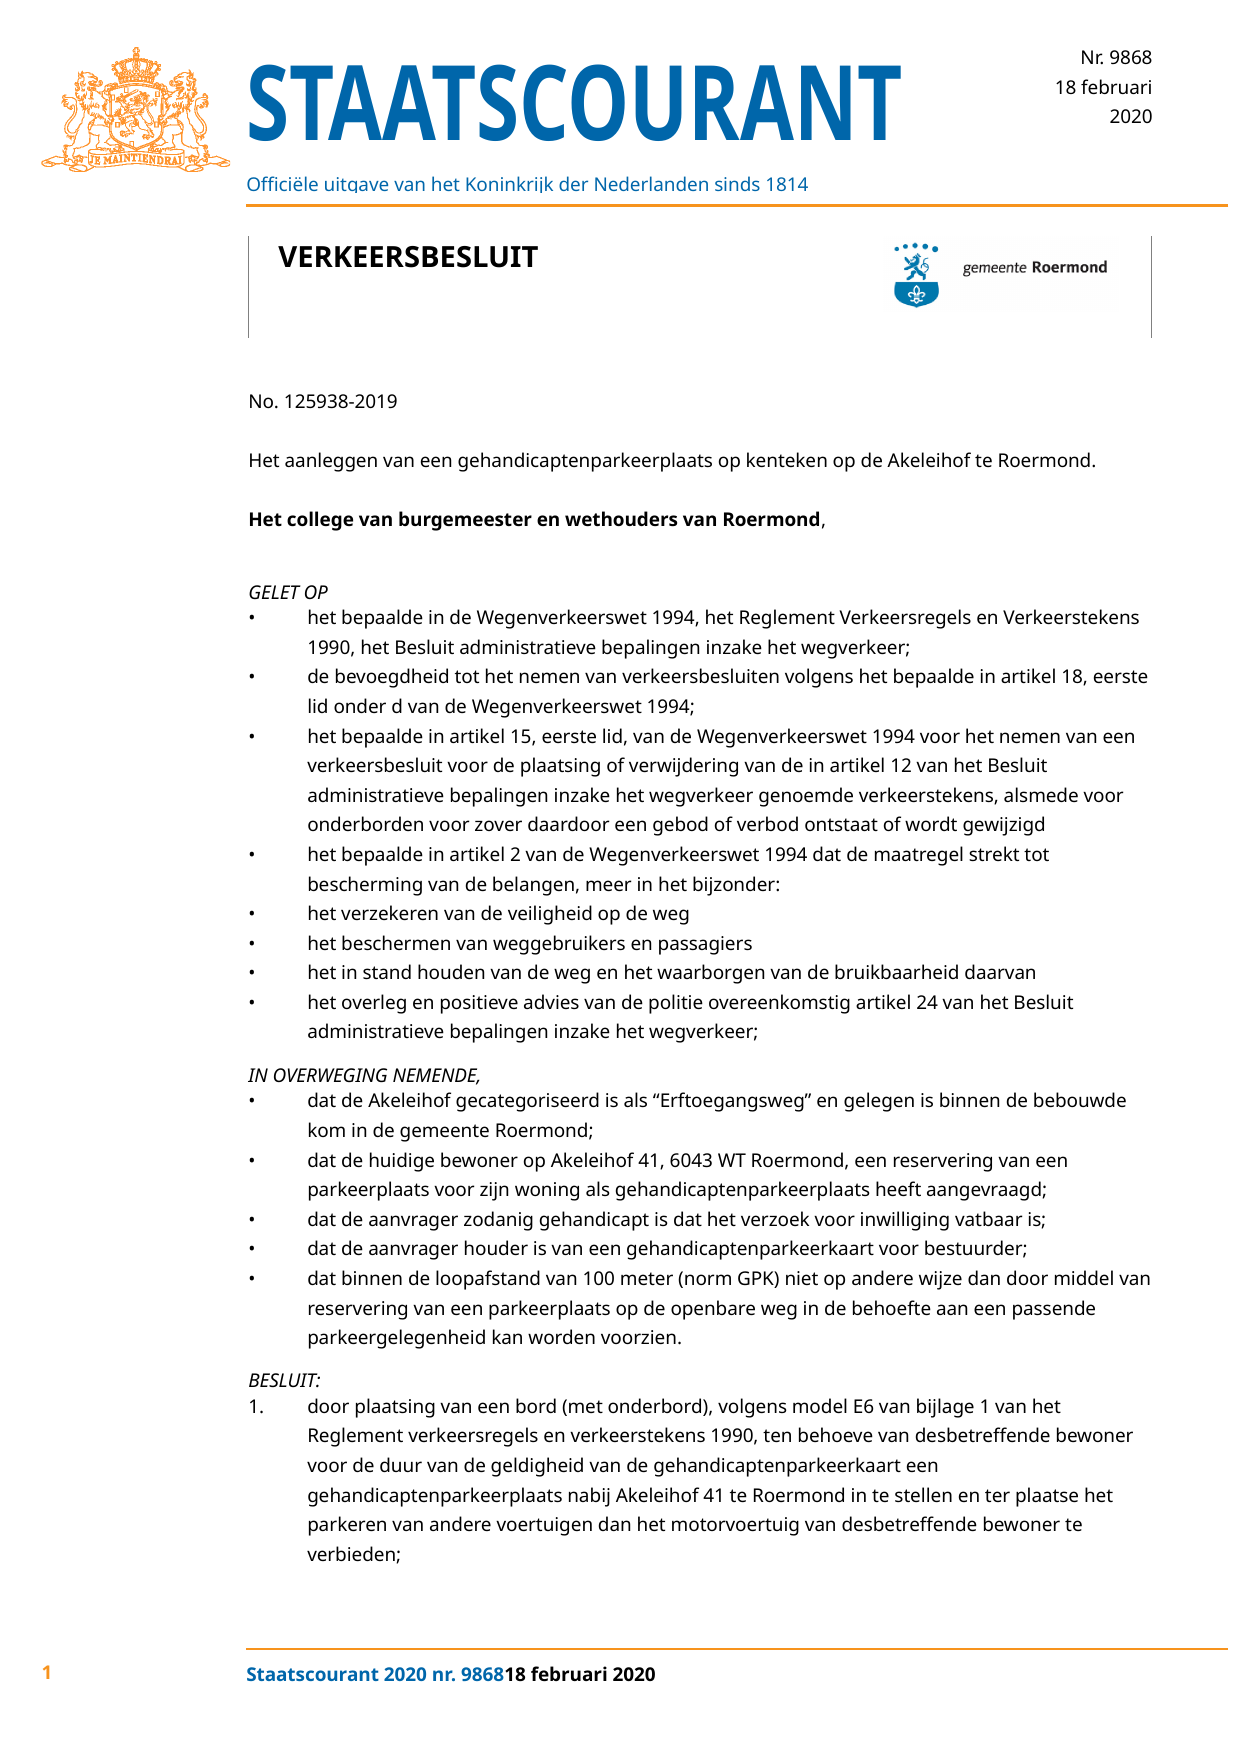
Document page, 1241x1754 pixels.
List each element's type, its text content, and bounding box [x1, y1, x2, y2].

list het verzekeren van de veiligheid op de weg [248, 900, 1152, 926]
list het overleg en positieve advies van de politie overeenkomstig artikel 24 van het Besluit administratieve bepalingen inzake het wegverkeer; [248, 989, 1152, 1044]
table_header [850, 236, 1151, 338]
picture [41, 47, 231, 172]
text IN OVERWEGING NEMENDE, [248, 1062, 1152, 1088]
text Het college van burgemeester en wethouders van Roermond, [248, 506, 1152, 532]
list het bepaalde in de Wegenverkeerswet 1994, het Reglement Verkeersregels en Verkeerstekens 1990, het Besluit administratieve bepalingen inzake het wegverkeer; [248, 604, 1152, 660]
list door plaatsing van een bord (met onderbord), volgens model E6 van bijlage 1 van het Reglement verkeersregels en verkeerstekens 1990, ten behoeve van desbetreffende bewoner voor de duur van de geldigheid van de gehandicaptenparkeerkaart een gehandicaptenparkeerplaats nabij Akeleihof 41 te Roermond in te stellen en ter plaatse het parkeren van andere voertuigen dan het motorvoertuig van desbetreffende bewoner te verbieden; [248, 1393, 1152, 1567]
list dat de aanvrager zodanig gehandicapt is dat het verzoek voor inwilliging vatbaar is; [248, 1206, 1152, 1232]
text No. 125938-2019 [248, 388, 1152, 413]
list het bepaalde in artikel 2 van de Wegenverkeerswet 1994 dat de maatregel strekt tot bescherming van de belangen, meer in het bijzonder: [248, 841, 1152, 897]
list dat binnen de loopafstand van 100 meter (norm GPK) niet op andere wijze dan door middel van reservering van een parkeerplaats op de openbare weg in de behoefte aan een passende parkeergelegenheid kan worden voorzien. [248, 1265, 1152, 1350]
picture [882, 236, 1119, 312]
list dat de Akeleihof gecategoriseerd is als “Erftoegangsweg” en gelegen is binnen de bebouwde kom in de gemeente Roermond; [248, 1088, 1152, 1143]
list het in stand houden van de weg en het waarborgen van de bruikbaarheid daarvan [248, 959, 1152, 985]
list het bepaalde in artikel 15, eerste lid, van de Wegenverkeerswet 1994 voor het nemen van een verkeersbesluit voor de plaatsing of verwijdering van de in artikel 12 van het Besluit administratieve bepalingen inzake het wegverkeer genoemde verkeerstekens, alsmede voor onderborden voor zover daardoor een gebod of verbod ontstaat of wordt gewijzigd [248, 723, 1152, 837]
list het beschermen van weggebruikers en passagiers [248, 930, 1152, 956]
text BESLUIT: [248, 1367, 1152, 1393]
table_header VERKEERSBESLUIT [249, 236, 850, 338]
text Het aanleggen van een gehandicaptenparkeerplaats op kenteken op de Akeleihof te Roermond. [248, 447, 1152, 473]
text GELET OP [248, 579, 1152, 604]
list dat de huidige bewoner op Akeleihof 41, 6043 WT Roermond, een reservering van een parkeerplaats voor zijn woning als gehandicaptenparkeerplaats heeft aangevraagd; [248, 1147, 1152, 1202]
list dat de aanvrager houder is van een gehandicaptenparkeerkaart voor bestuurder; [248, 1236, 1152, 1261]
list de bevoegdheid tot het nemen van verkeersbesluiten volgens het bepaalde in artikel 18, eerste lid onder d van de Wegenverkeerswet 1994; [248, 664, 1152, 719]
